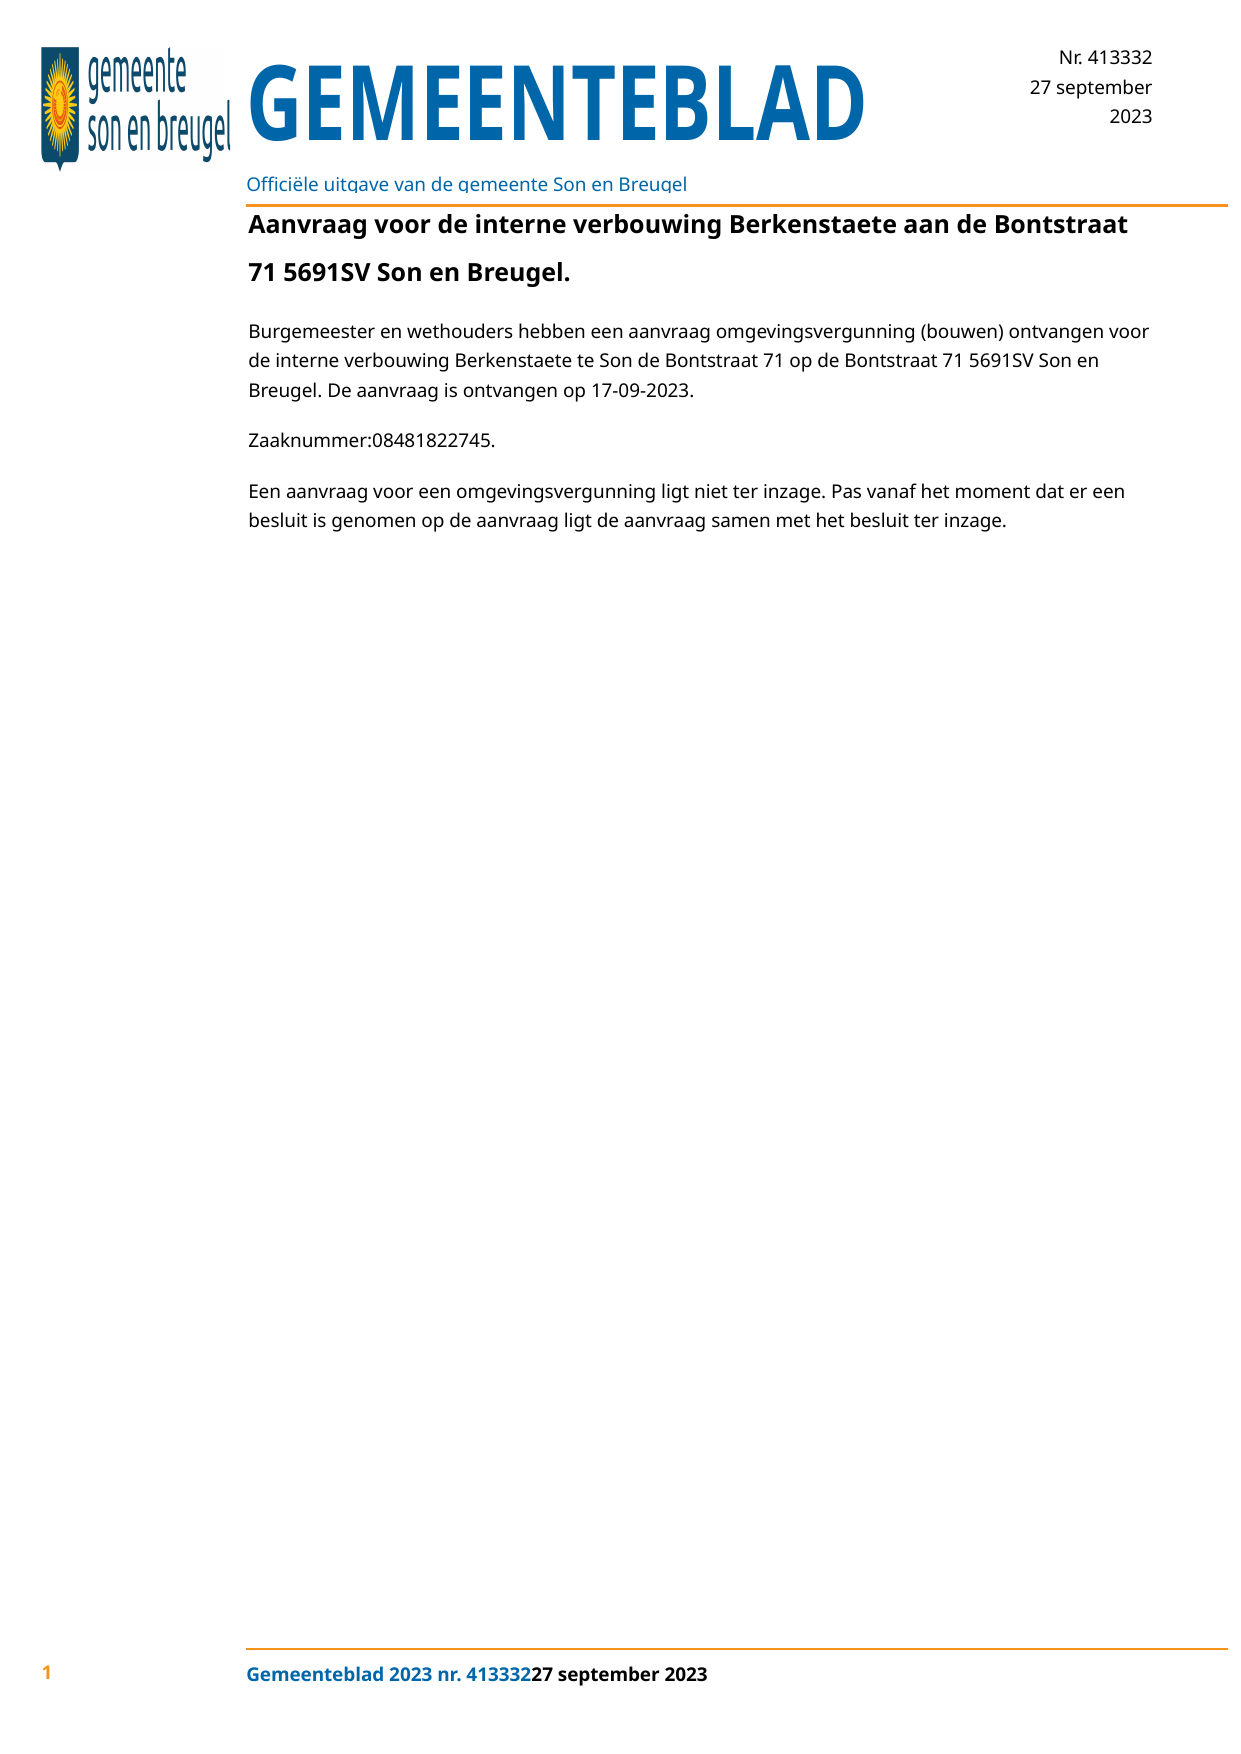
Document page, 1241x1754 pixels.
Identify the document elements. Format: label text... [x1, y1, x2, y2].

text Een aanvraag voor een omgevingsvergunning ligt niet ter inzage. Pas vanaf het moment dat er een besluit is genomen op de aanvraag ligt de aanvraag samen met het besluit ter inzage. [248, 478, 1152, 533]
picture [41, 47, 231, 172]
text Burgemeester en wethouders hebben een aanvraag omgevingsvergunning (bouwen) ontvangen voor de interne verbouwing Berkenstaete te Son de Bontstraat 71 op de Bontstraat 71 5691SV Son en Breugel. De aanvraag is ontvangen op 17-09-2023. [248, 318, 1152, 403]
text Zaaknummer:08481822745. [248, 427, 1152, 453]
text Aanvraag voor de interne verbouwing Berkenstaete aan de Bontstraat 71 5691SV Son en Breugel. [248, 207, 1152, 288]
